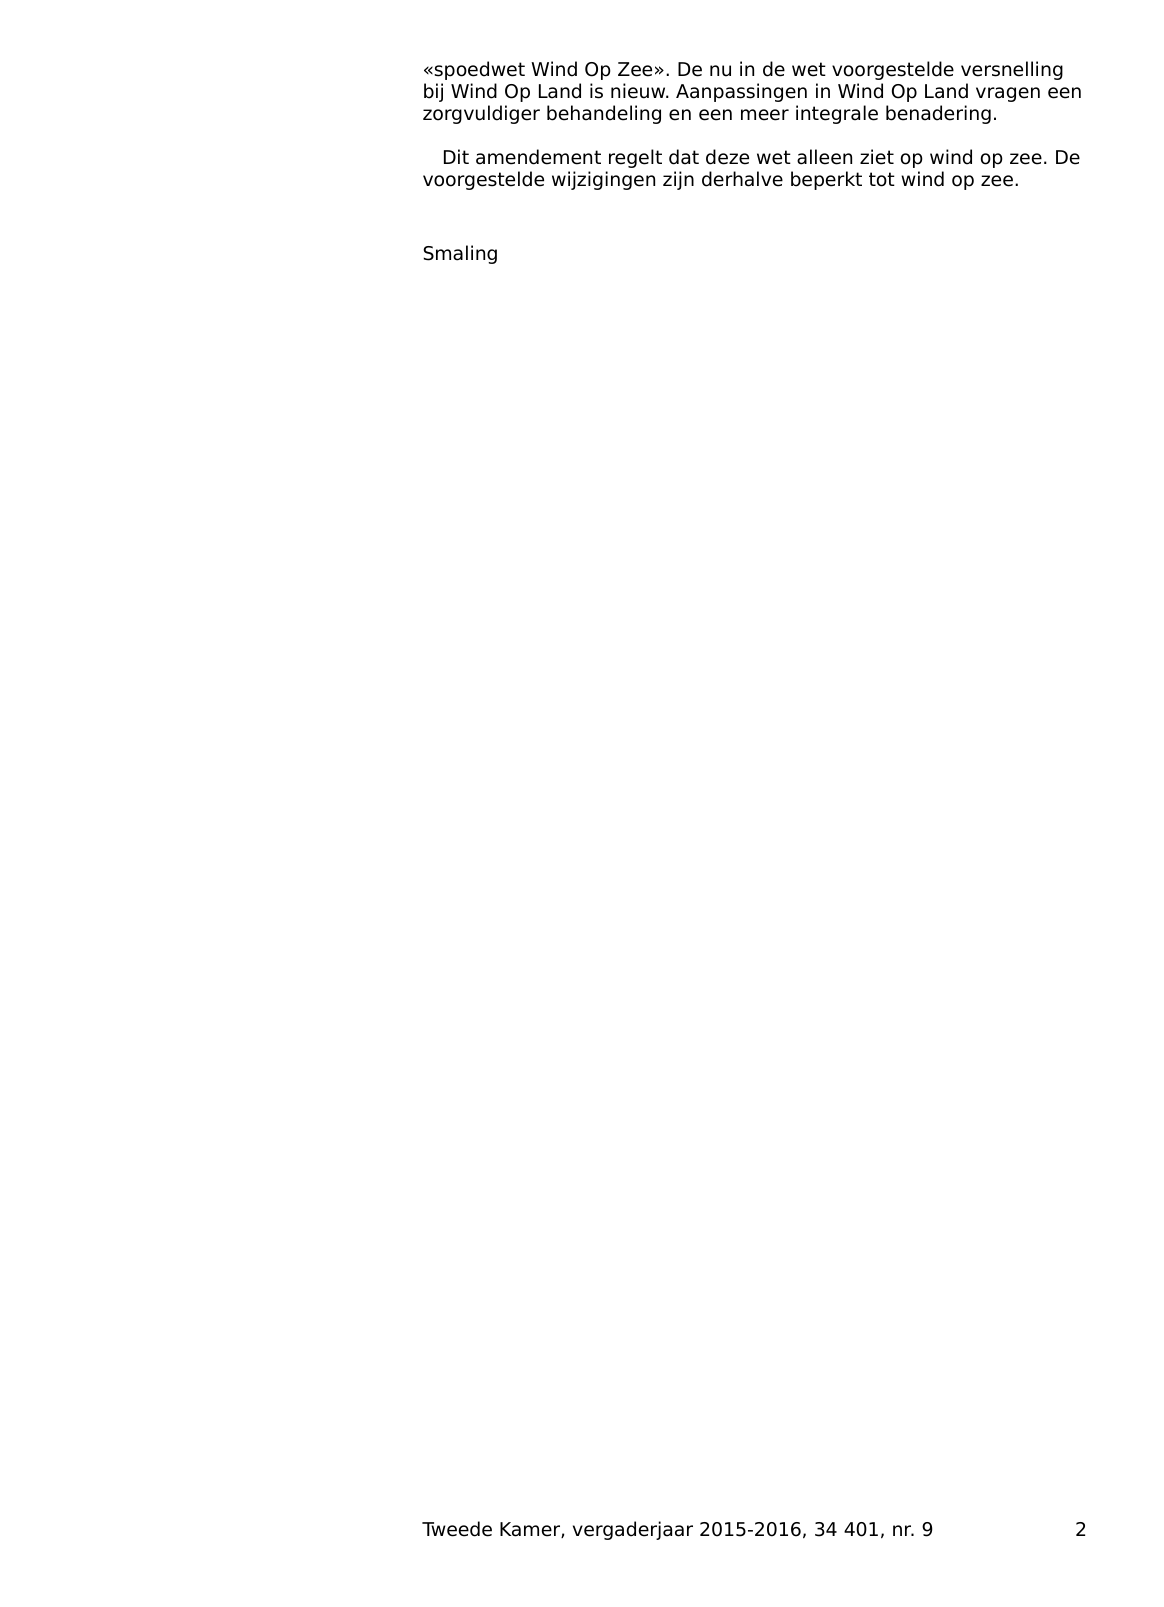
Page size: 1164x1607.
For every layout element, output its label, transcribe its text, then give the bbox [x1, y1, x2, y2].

text Dit amendement regelt dat deze wet alleen ziet op wind op zee. De voorgestelde wijzigingen zijn derhalve beperkt tot wind op zee. [422, 147, 1087, 191]
text «spoedwet Wind Op Zee». De nu in de wet voorgestelde versnelling bij Wind Op Land is nieuw. Aanpassingen in Wind Op Land vragen een zorgvuldiger behandeling en een meer integrale benadering. [422, 59, 1087, 125]
text Smaling [422, 221, 1087, 265]
